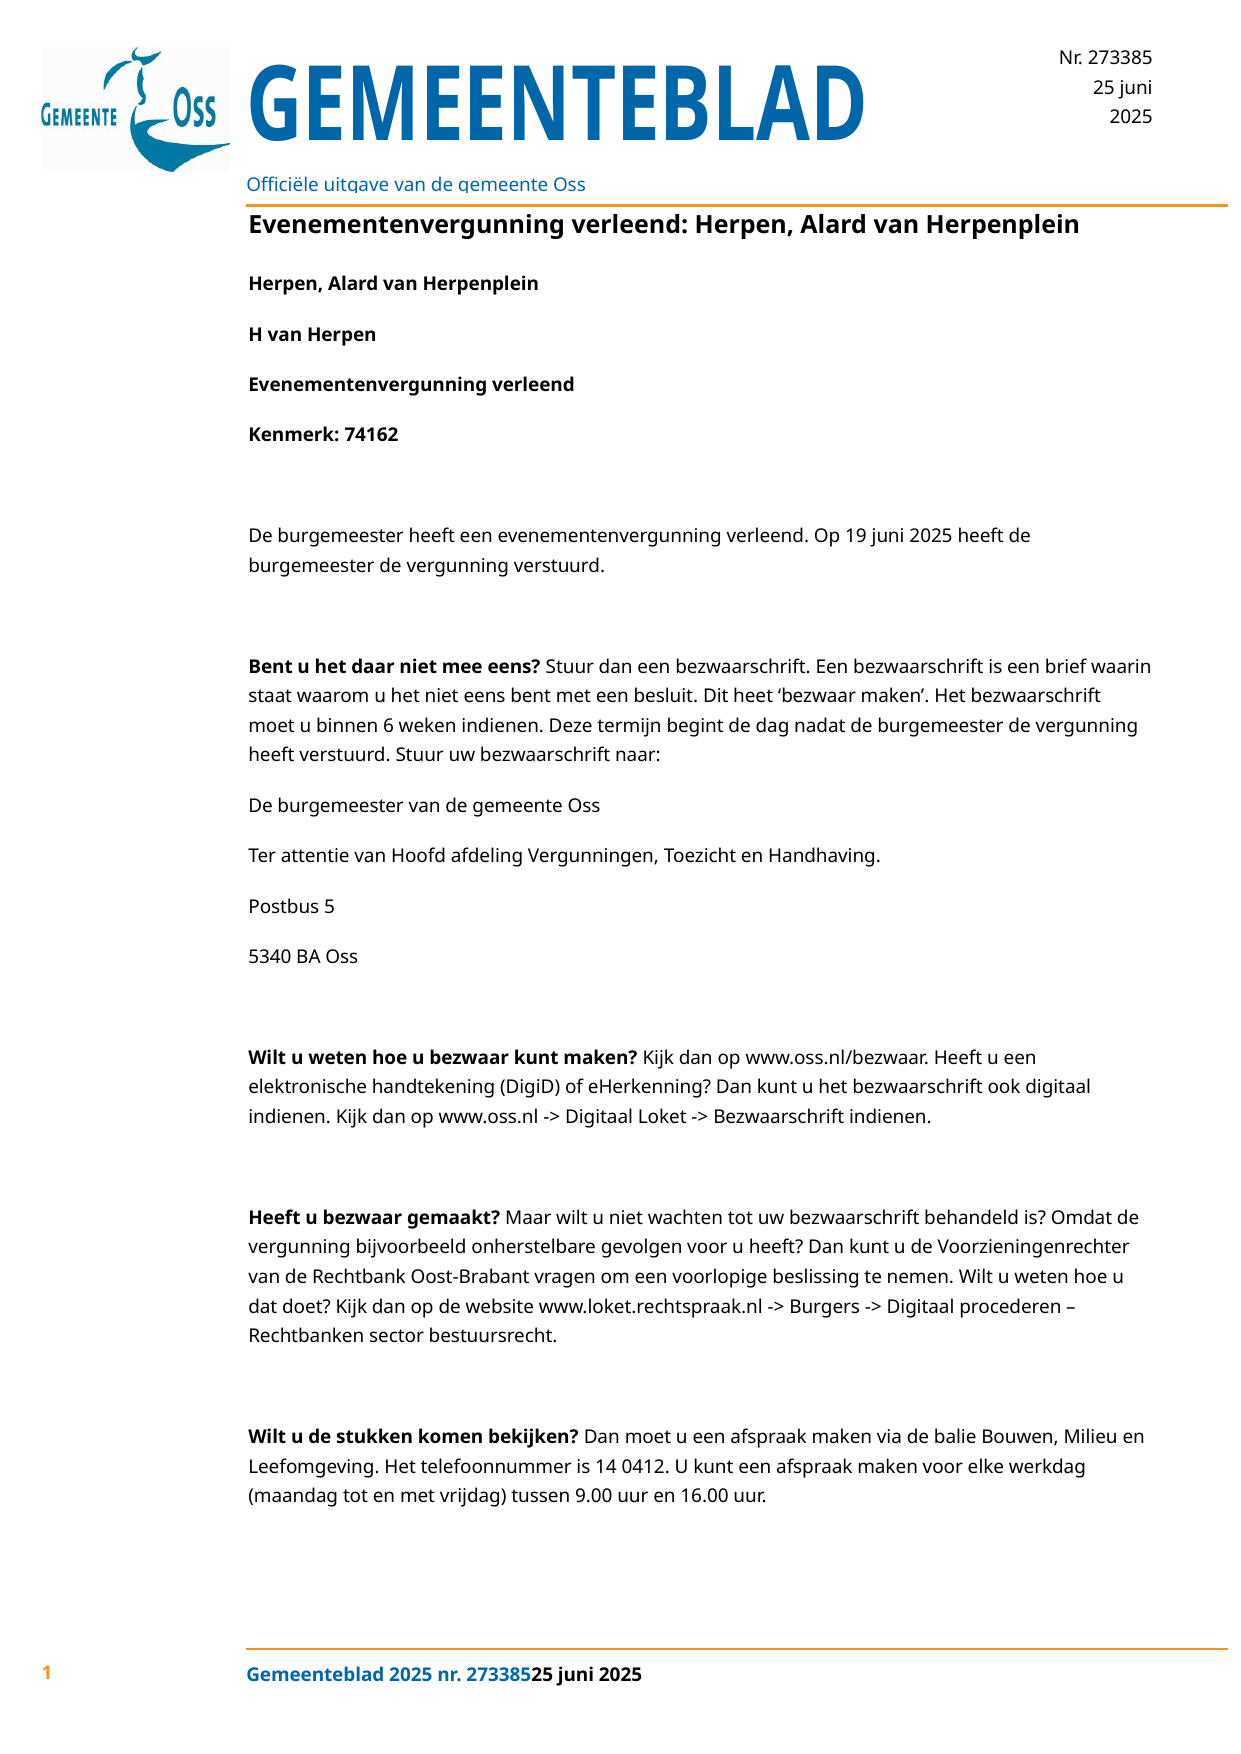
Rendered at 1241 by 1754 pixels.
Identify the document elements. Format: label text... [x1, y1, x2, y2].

text Herpen, Alard van Herpenplein [248, 270, 1152, 296]
text 5340 BA Oss [248, 943, 1152, 969]
text Wilt u de stukken komen bekijken? Dan moet u een afspraak maken via de balie Bouwen, Milieu en Leefomgeving. Het telefoonnummer is 14 0412. U kunt een afspraak maken voor elke werkdag (maandag tot en met vrijdag) tussen 9.00 uur en 16.00 uur. [248, 1423, 1152, 1508]
text Kenmerk: 74162 [248, 422, 1152, 447]
text Ter attentie van Hoofd afdeling Vergunningen, Toezicht en Handhaving. [248, 842, 1152, 868]
picture [41, 47, 231, 172]
text Wilt u weten hoe u bezwaar kunt maken? Kijk dan op www.oss.nl/bezwaar. Heeft u een elektronische handtekening (DigiD) of eHerkenning? Dan kunt u het bezwaarschrift ook digitaal indienen. Kijk dan op www.oss.nl -> Digitaal Loket -> Bezwaarschrift indienen. [248, 1044, 1152, 1129]
text De burgemeester heeft een evenementenvergunning verleend. Op 19 juni 2025 heeft de burgemeester de vergunning verstuurd. [248, 522, 1152, 578]
text Evenementenvergunning verleend: Herpen, Alard van Herpenplein [248, 207, 1152, 241]
text Postbus 5 [248, 893, 1152, 918]
text H van Herpen [248, 321, 1152, 346]
text Heeft u bezwaar gemaakt? Maar wilt u niet wachten tot uw bezwaarschrift behandeld is? Omdat de vergunning bijvoorbeeld onherstelbare gevolgen voor u heeft? Dan kunt u de Voorzieningenrechter van de Rechtbank Oost-Brabant vragen om een voorlopige beslissing te nemen. Wilt u weten hoe u dat doet? Kijk dan op de website www.loket.rechtspraak.nl -> Burgers -> Digitaal procederen – Rechtbanken sector bestuursrecht. [248, 1204, 1152, 1348]
text Bent u het daar niet mee eens? Stuur dan een bezwaarschrift. Een bezwaarschrift is een brief waarin staat waarom u het niet eens bent met een besluit. Dit heet ‘bezwaar maken’. Het bezwaarschrift moet u binnen 6 weken indienen. Deze termijn begint de dag nadat de burgemeester de vergunning heeft verstuurd. Stuur uw bezwaarschrift naar: [248, 653, 1152, 767]
text De burgemeester van de gemeente Oss [248, 792, 1152, 818]
text Evenementenvergunning verleend [248, 371, 1152, 397]
